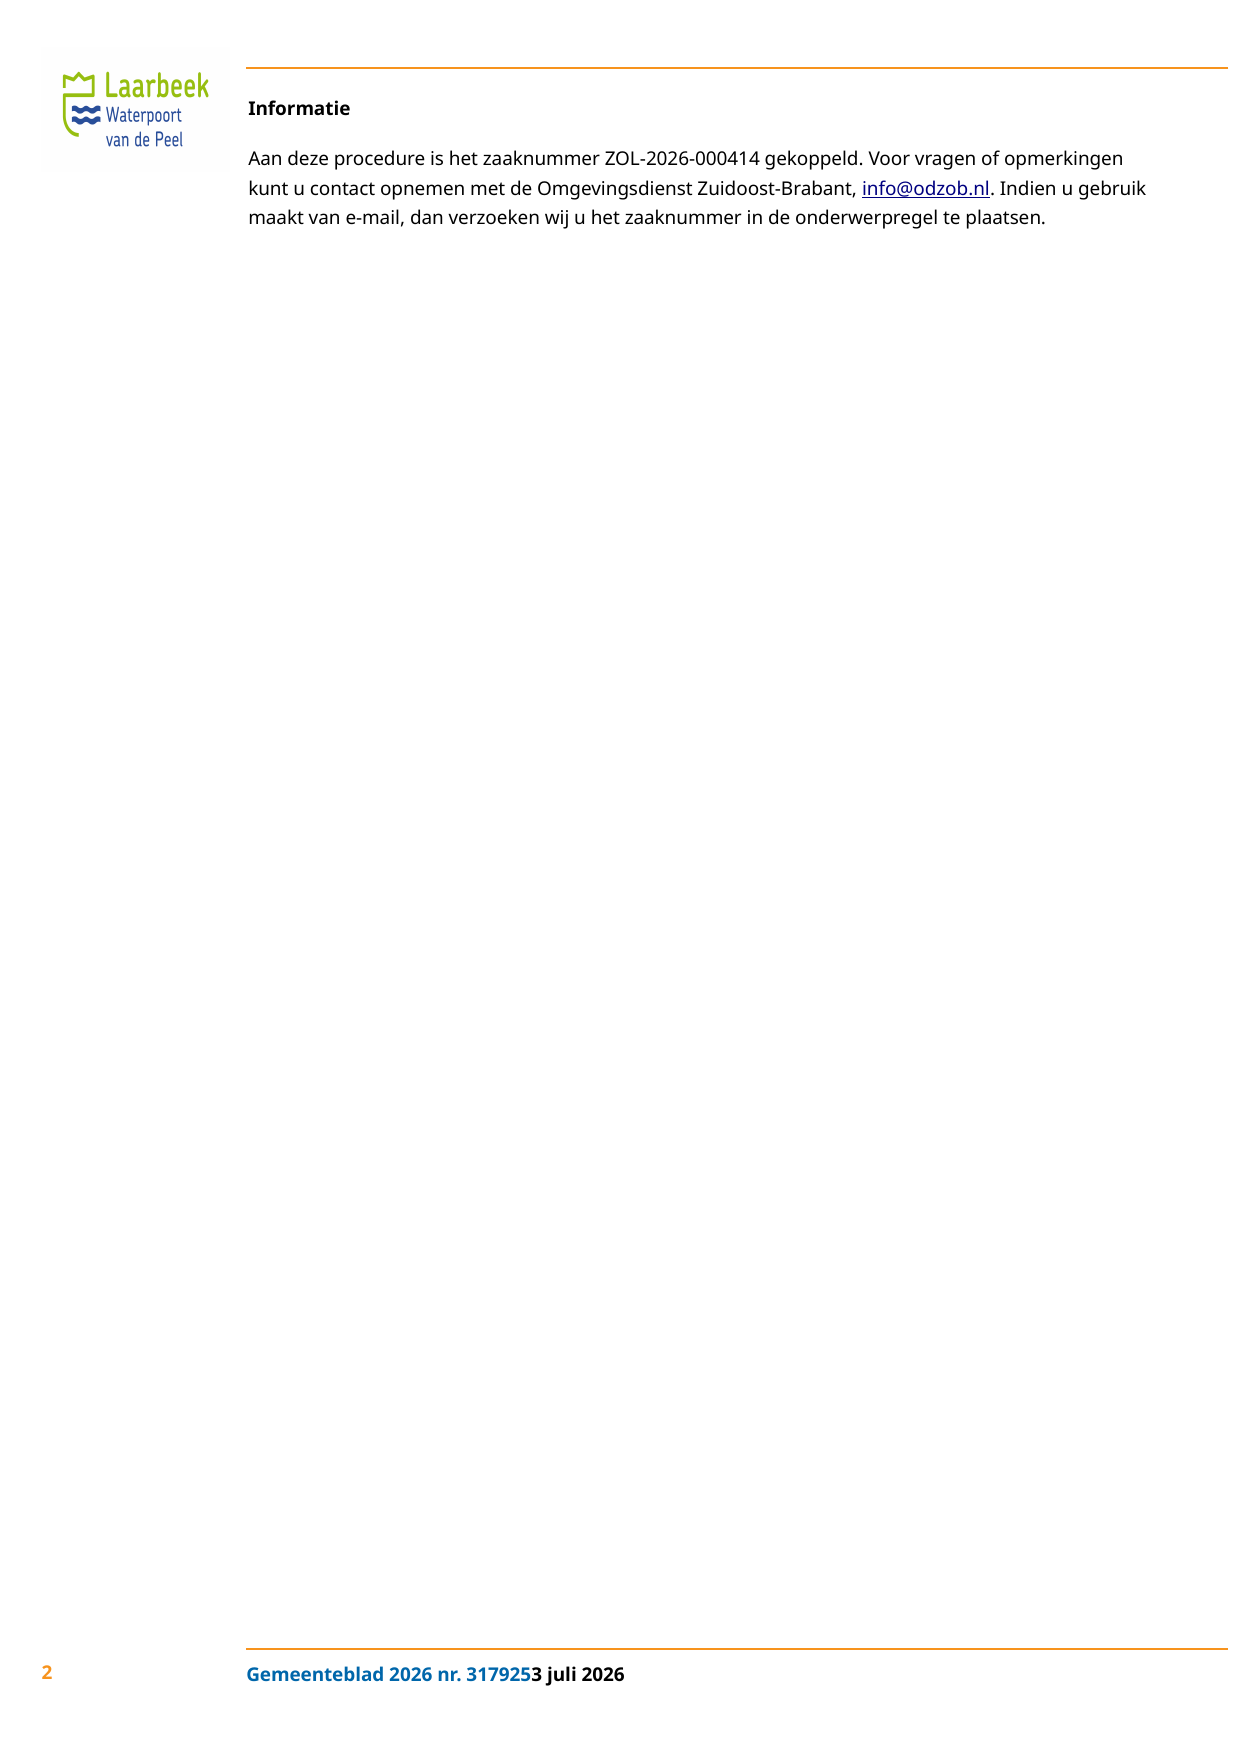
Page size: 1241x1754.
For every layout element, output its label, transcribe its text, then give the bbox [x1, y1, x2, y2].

text Aan deze procedure is het zaaknummer ZOL-2026-000414 gekoppeld. Voor vragen of opmerkingen kunt u contact opnemen met de Omgevingsdienst Zuidoost-Brabant, info@odzob.nl. Indien u gebruik maakt van e-mail, dan verzoeken wij u het zaaknummer in de onderwerpregel te plaatsen. [248, 145, 1152, 230]
picture [41, 47, 231, 172]
text Informatie [248, 95, 1152, 121]
